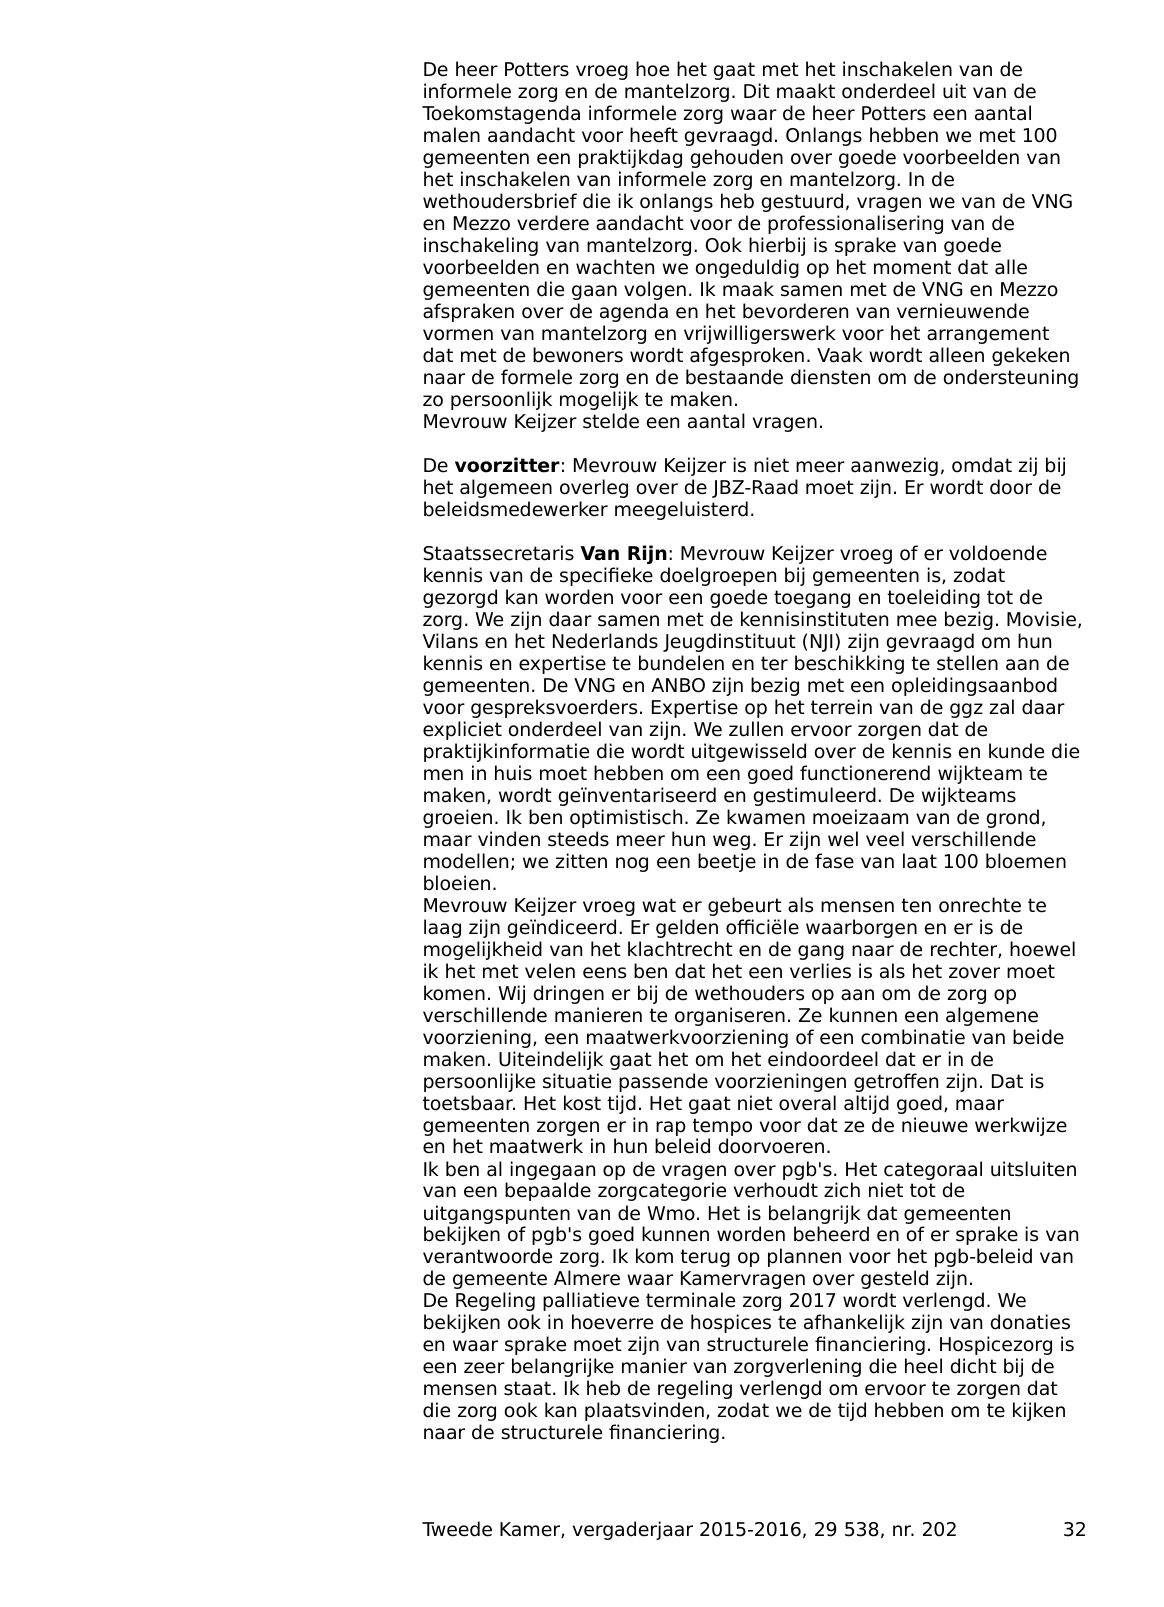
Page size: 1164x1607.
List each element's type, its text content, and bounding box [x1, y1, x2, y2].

text Mevrouw Keijzer vroeg wat er gebeurt als mensen ten onrechte te laag zijn geïndiceerd. Er gelden officiële waarborgen en er is de mogelijkheid van het klachtrecht en de gang naar de rechter, hoewel ik het met velen eens ben dat het een verlies is als het zover moet komen. Wij dringen er bij de wethouders op aan om de zorg op verschillende manieren te organiseren. Ze kunnen een algemene voorziening, een maatwerkvoorziening of een combinatie van beide maken. Uiteindelijk gaat het om het eindoordeel dat er in de persoonlijke situatie passende voorzieningen getroffen zijn. Dat is toetsbaar. Het kost tijd. Het gaat niet overal altijd goed, maar gemeenten zorgen er in rap tempo voor dat ze de nieuwe werkwijze en het maatwerk in hun beleid doorvoeren. [422, 895, 1087, 1158]
text Ik ben al ingegaan op de vragen over pgb's. Het categoraal uitsluiten van een bepaalde zorgcategorie verhoudt zich niet tot de uitgangspunten van de Wmo. Het is belangrijk dat gemeenten bekijken of pgb's goed kunnen worden beheerd en of er sprake is van verantwoorde zorg. Ik kom terug op plannen voor het pgb-beleid van de gemeente Almere waar Kamervragen over gesteld zijn. [422, 1158, 1087, 1290]
text De Regeling palliatieve terminale zorg 2017 wordt verlengd. We bekijken ook in hoeverre de hospices te afhankelijk zijn van donaties en waar sprake moet zijn van structurele financiering. Hospicezorg is een zeer belangrijke manier van zorgverlening die heel dicht bij de mensen staat. Ik heb de regeling verlengd om ervoor te zorgen dat die zorg ook kan plaatsvinden, zodat we de tijd hebben om te kijken naar de structurele financiering. [422, 1290, 1087, 1444]
text Mevrouw Keijzer stelde een aantal vragen. [422, 411, 1087, 433]
text De heer Potters vroeg hoe het gaat met het inschakelen van de informele zorg en de mantelzorg. Dit maakt onderdeel uit van de Toekomstagenda informele zorg waar de heer Potters een aantal malen aandacht voor heeft gevraagd. Onlangs hebben we met 100 gemeenten een praktijkdag gehouden over goede voorbeelden van het inschakelen van informele zorg en mantelzorg. In de wethoudersbrief die ik onlangs heb gestuurd, vragen we van de VNG en Mezzo verdere aandacht voor de professionalisering van de inschakeling van mantelzorg. Ook hierbij is sprake van goede voorbeelden en wachten we ongeduldig op het moment dat alle gemeenten die gaan volgen. Ik maak samen met de VNG en Mezzo afspraken over de agenda en het bevorderen van vernieuwende vormen van mantelzorg en vrijwilligerswerk voor het arrangement dat met de bewoners wordt afgesproken. Vaak wordt alleen gekeken naar de formele zorg en de bestaande diensten om de ondersteuning zo persoonlijk mogelijk te maken. [422, 59, 1087, 411]
text De voorzitter: Mevrouw Keijzer is niet meer aanwezig, omdat zij bij het algemeen overleg over de JBZ-Raad moet zijn. Er wordt door de beleidsmedewerker meegeluisterd. [422, 455, 1087, 521]
text Staatssecretaris Van Rijn: Mevrouw Keijzer vroeg of er voldoende kennis van de specifieke doelgroepen bij gemeenten is, zodat gezorgd kan worden voor een goede toegang en toeleiding tot de zorg. We zijn daar samen met de kennisinstituten mee bezig. Movisie, Vilans en het Nederlands Jeugdinstituut (NJI) zijn gevraagd om hun kennis en expertise te bundelen en ter beschikking te stellen aan de gemeenten. De VNG en ANBO zijn bezig met een opleidingsaanbod voor gespreksvoerders. Expertise op het terrein van de ggz zal daar expliciet onderdeel van zijn. We zullen ervoor zorgen dat de praktijkinformatie die wordt uitgewisseld over de kennis en kunde die men in huis moet hebben om een goed functionerend wijkteam te maken, wordt geïnventariseerd en gestimuleerd. De wijkteams groeien. Ik ben optimistisch. Ze kwamen moeizaam van de grond, maar vinden steeds meer hun weg. Er zijn wel veel verschillende modellen; we zitten nog een beetje in de fase van laat 100 bloemen bloeien. [422, 543, 1087, 895]
